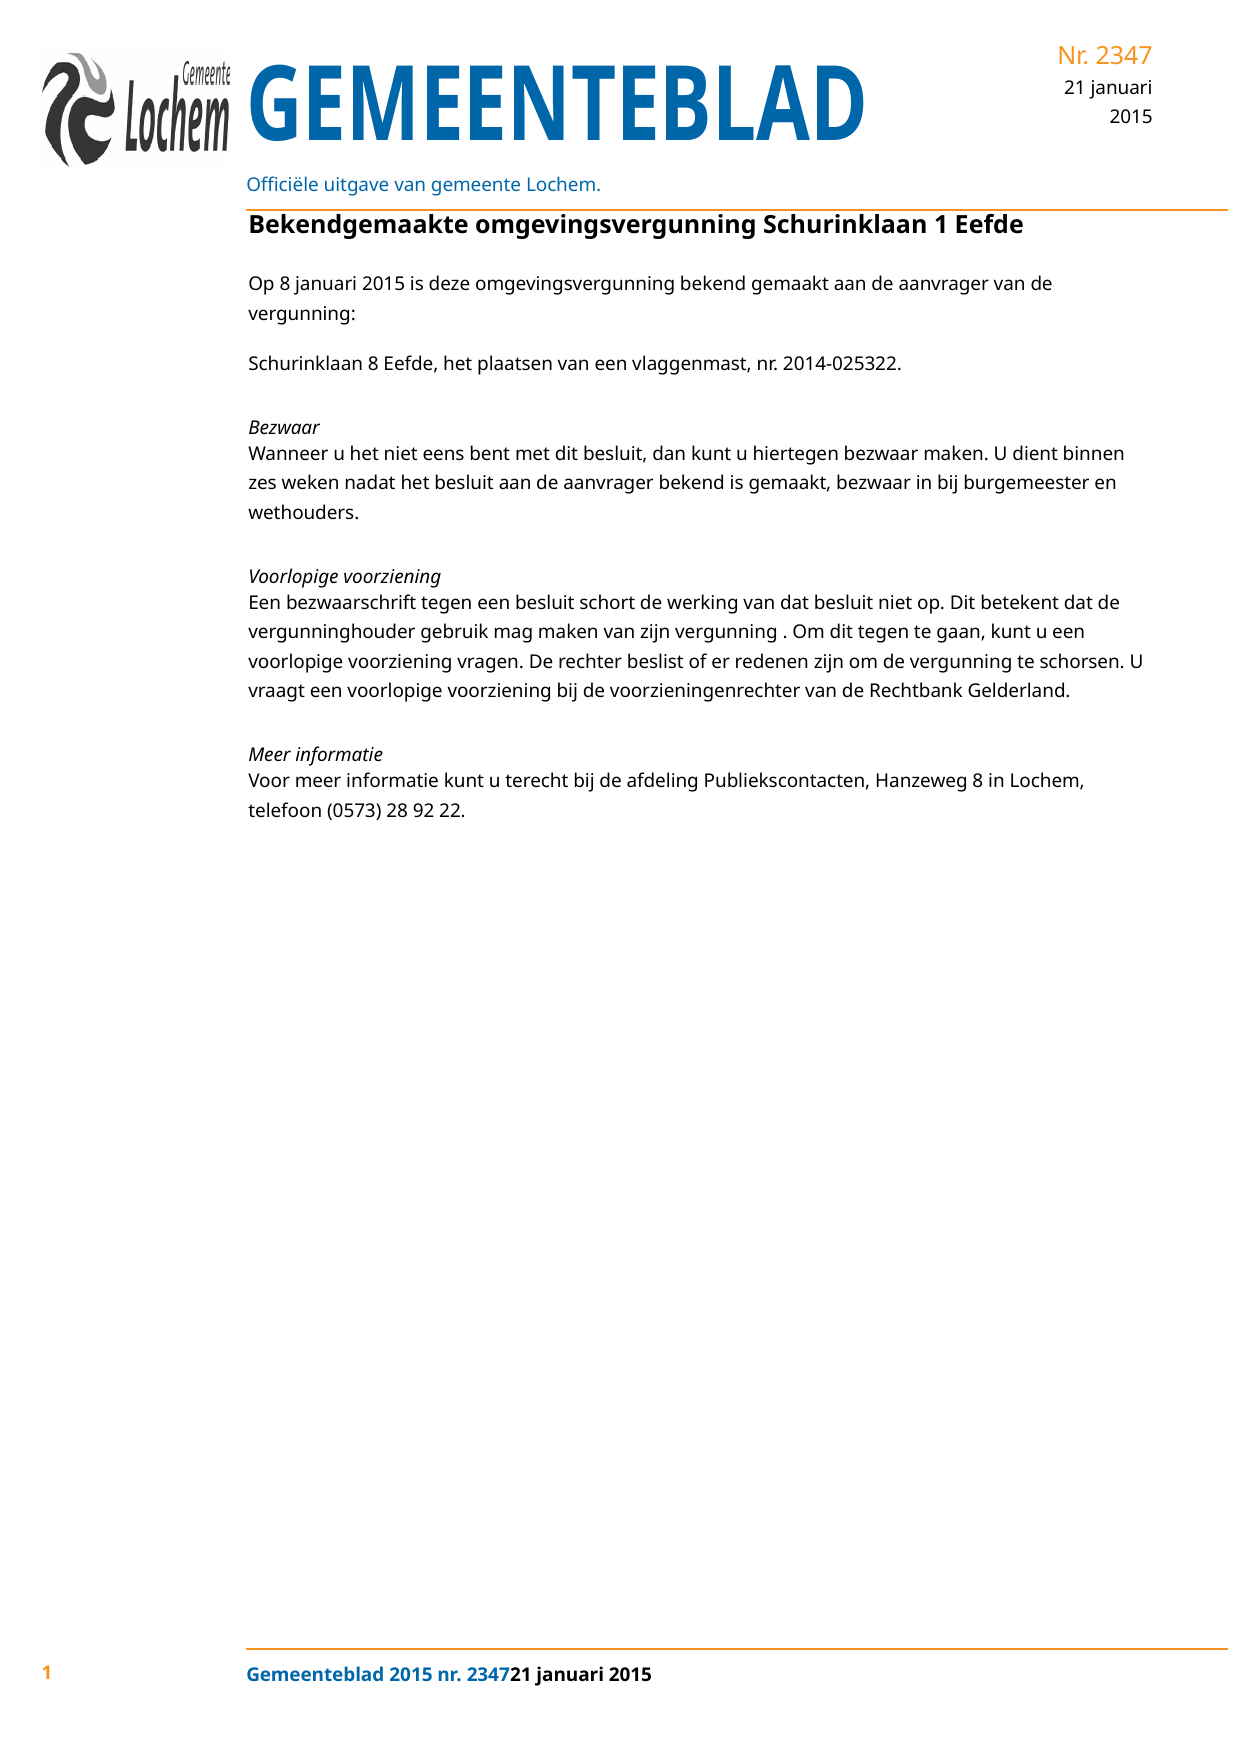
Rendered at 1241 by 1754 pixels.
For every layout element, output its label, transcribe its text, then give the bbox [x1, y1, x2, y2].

text Bezwaar [248, 414, 1152, 440]
text Op 8 januari 2015 is deze omgevingsvergunning bekend gemaakt aan de aanvrager van de vergunning: [248, 270, 1152, 326]
text Schurinklaan 8 Eefde, het plaatsen van een vlaggenmast, nr. 2014-025322. [248, 350, 1152, 376]
text Meer informatie [248, 742, 1152, 767]
text Voorlopige voorziening [248, 563, 1152, 589]
text Wanneer u het niet eens bent met dit besluit, dan kunt u hiertegen bezwaar maken. U dient binnen zes weken nadat het besluit aan de aanvrager bekend is gemaakt, bezwaar in bij burgemeester en wethouders. [248, 440, 1152, 525]
text Voor meer informatie kunt u terecht bij de afdeling Publiekscontacten, Hanzeweg 8 in Lochem, telefoon (0573) 28 92 22. [248, 767, 1152, 823]
text Een bezwaarschrift tegen een besluit schort de werking van dat besluit niet op. Dit betekent dat de vergunninghouder gebruik mag maken van zijn vergunning . Om dit tegen te gaan, kunt u een voorlopige voorziening vragen. De rechter beslist of er redenen zijn om de vergunning te schorsen. U vraagt een voorlopige voorziening bij de voorzieningenrechter van de Rechtbank Gelderland. [248, 589, 1152, 703]
text Bekendgemaakte omgevingsvergunning Schurinklaan 1 Eefde [248, 211, 1152, 241]
picture [41, 47, 231, 172]
